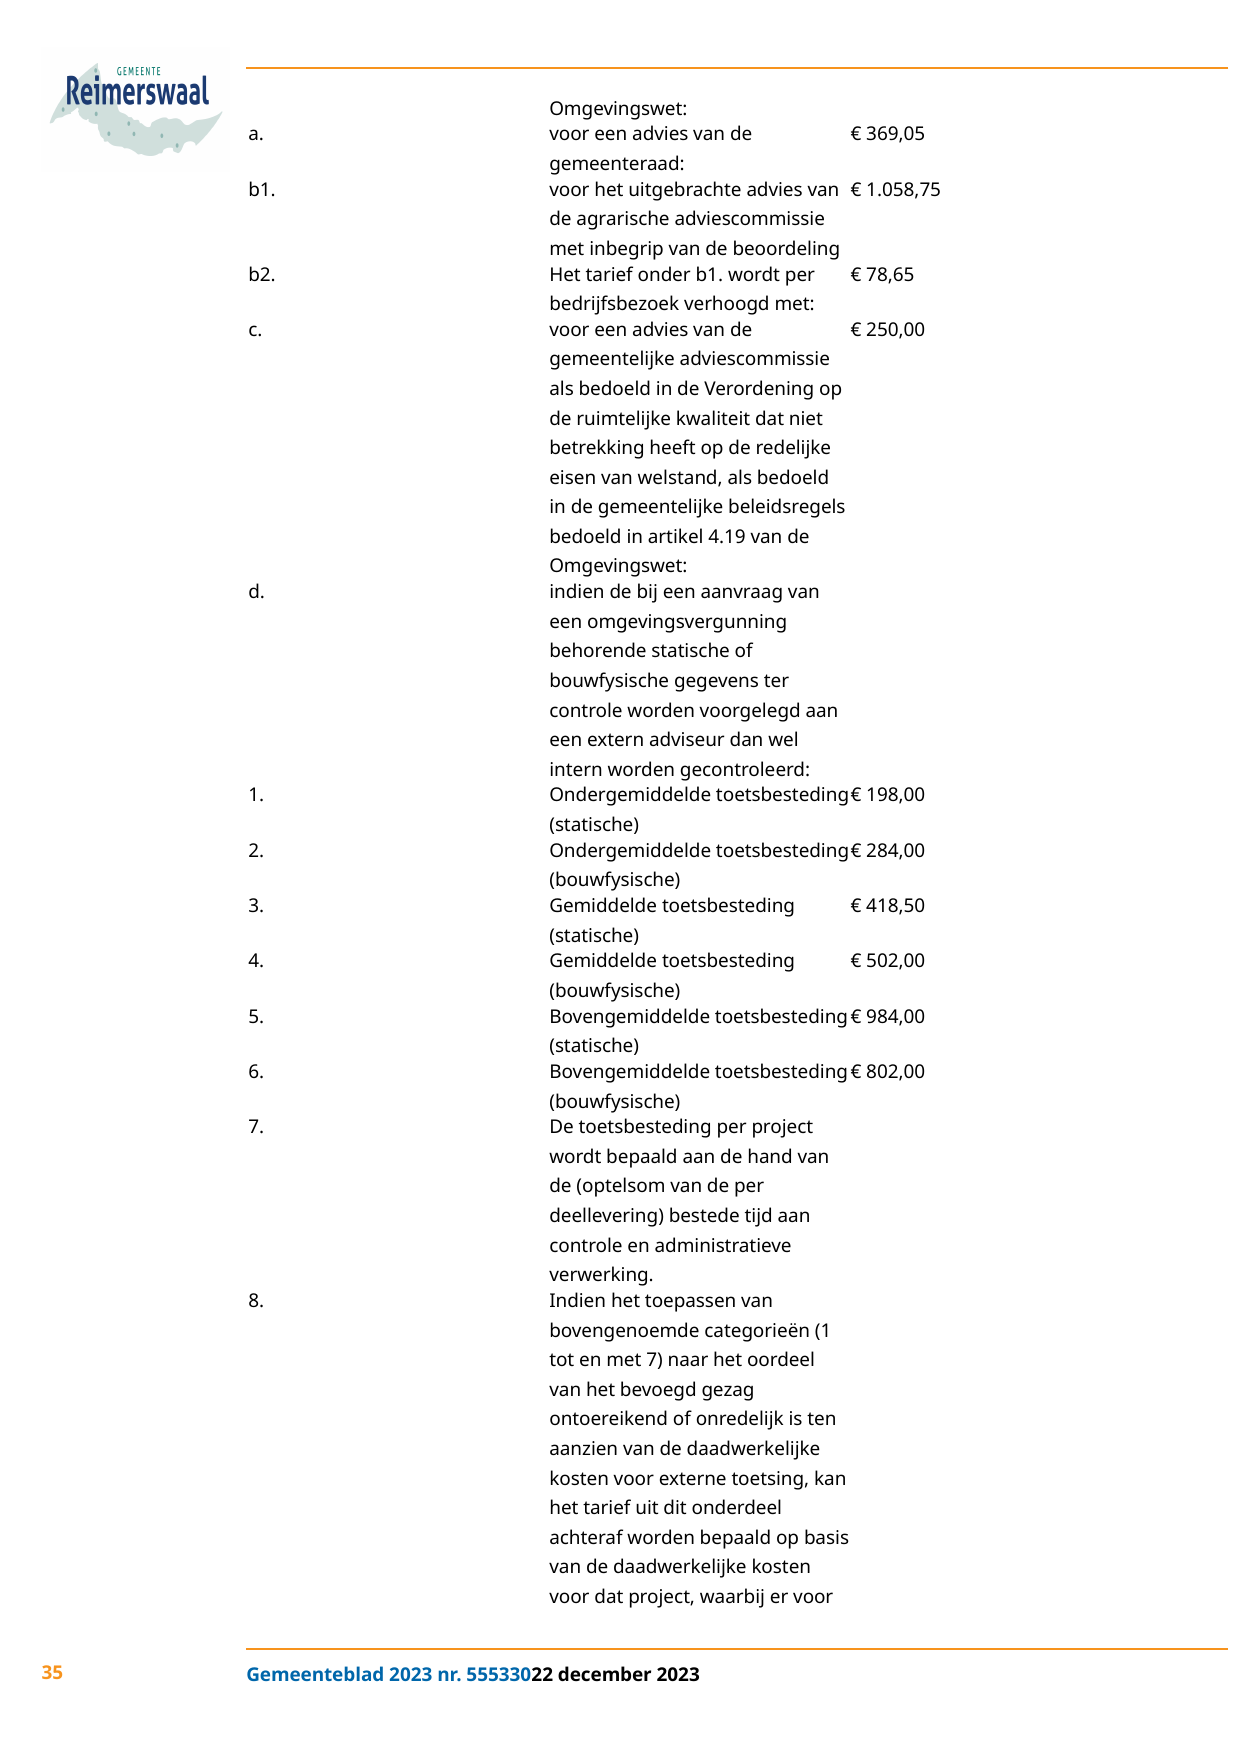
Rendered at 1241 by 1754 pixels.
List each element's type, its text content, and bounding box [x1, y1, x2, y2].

table_cell a. [248, 121, 549, 176]
table_cell € 284,00 [850, 837, 1152, 892]
table_cell 8. [248, 1287, 549, 1609]
table_cell 3. [248, 892, 549, 948]
table_cell € 802,00 [850, 1058, 1152, 1113]
table_cell Bovengemiddelde toetsbesteding (statische) [549, 1003, 850, 1058]
table_cell € 369,05 [850, 121, 1152, 176]
table_cell c. [248, 316, 549, 578]
table_cell [850, 1287, 1152, 1609]
table_cell voor een advies van de gemeenteraad: [549, 121, 850, 176]
table_cell [850, 95, 1152, 121]
table_cell indien de bij een aanvraag van een omgevingsvergunning behorende statische of bouwfysische gegevens ter controle worden voorgelegd aan een extern adviseur dan wel intern worden gecontroleerd: [549, 579, 850, 782]
table_cell De toetsbesteding per project wordt bepaald aan de hand van de (optelsom van de per deellevering) bestede tijd aan controle en administratieve verwerking. [549, 1114, 850, 1287]
table_cell € 250,00 [850, 316, 1152, 578]
table_cell [850, 579, 1152, 782]
table_cell Gemiddelde toetsbesteding (statische) [549, 892, 850, 948]
table_cell 5. [248, 1003, 549, 1058]
table_cell d. [248, 579, 549, 782]
table_cell € 78,65 [850, 261, 1152, 316]
table_cell Ondergemiddelde toetsbesteding (bouwfysische) [549, 837, 850, 892]
table_cell € 1.058,75 [850, 176, 1152, 261]
picture [41, 47, 231, 172]
table_cell € 984,00 [850, 1003, 1152, 1058]
table_cell b1. [248, 176, 549, 261]
table_cell € 418,50 [850, 892, 1152, 948]
table_cell € 502,00 [850, 948, 1152, 1003]
table_cell voor het uitgebrachte advies van de agrarische adviescommissie met inbegrip van de beoordeling [549, 176, 850, 261]
table_cell [850, 1114, 1152, 1287]
table_cell 1. [248, 782, 549, 837]
table_cell € 198,00 [850, 782, 1152, 837]
table_cell Ondergemiddelde toetsbesteding (statische) [549, 782, 850, 837]
table_cell Bovengemiddelde toetsbesteding (bouwfysische) [549, 1058, 850, 1113]
table_cell 2. [248, 837, 549, 892]
table_cell 6. [248, 1058, 549, 1113]
table_cell [248, 95, 549, 121]
table_cell Omgevingswet: [549, 95, 850, 121]
table_cell Indien het toepassen van bovengenoemde categorieën (1 tot en met 7) naar het oordeel van het bevoegd gezag ontoereikend of onredelijk is ten aanzien van de daadwerkelijke kosten voor externe toetsing, kan het tarief uit dit onderdeel achteraf worden bepaald op basis van de daadwerkelijke kosten voor dat project, waarbij er voor [549, 1287, 850, 1609]
table_cell b2. [248, 261, 549, 316]
table_cell Het tarief onder b1. wordt per bedrijfsbezoek verhoogd met: [549, 261, 850, 316]
table_cell Gemiddelde toetsbesteding (bouwfysische) [549, 948, 850, 1003]
table_cell 4. [248, 948, 549, 1003]
table_cell voor een advies van de gemeentelijke adviescommissie als bedoeld in de Verordening op de ruimtelijke kwaliteit dat niet betrekking heeft op de redelijke eisen van welstand, als bedoeld in de gemeentelijke beleidsregels bedoeld in artikel 4.19 van de Omgevingswet: [549, 316, 850, 578]
table_cell 7. [248, 1114, 549, 1287]
